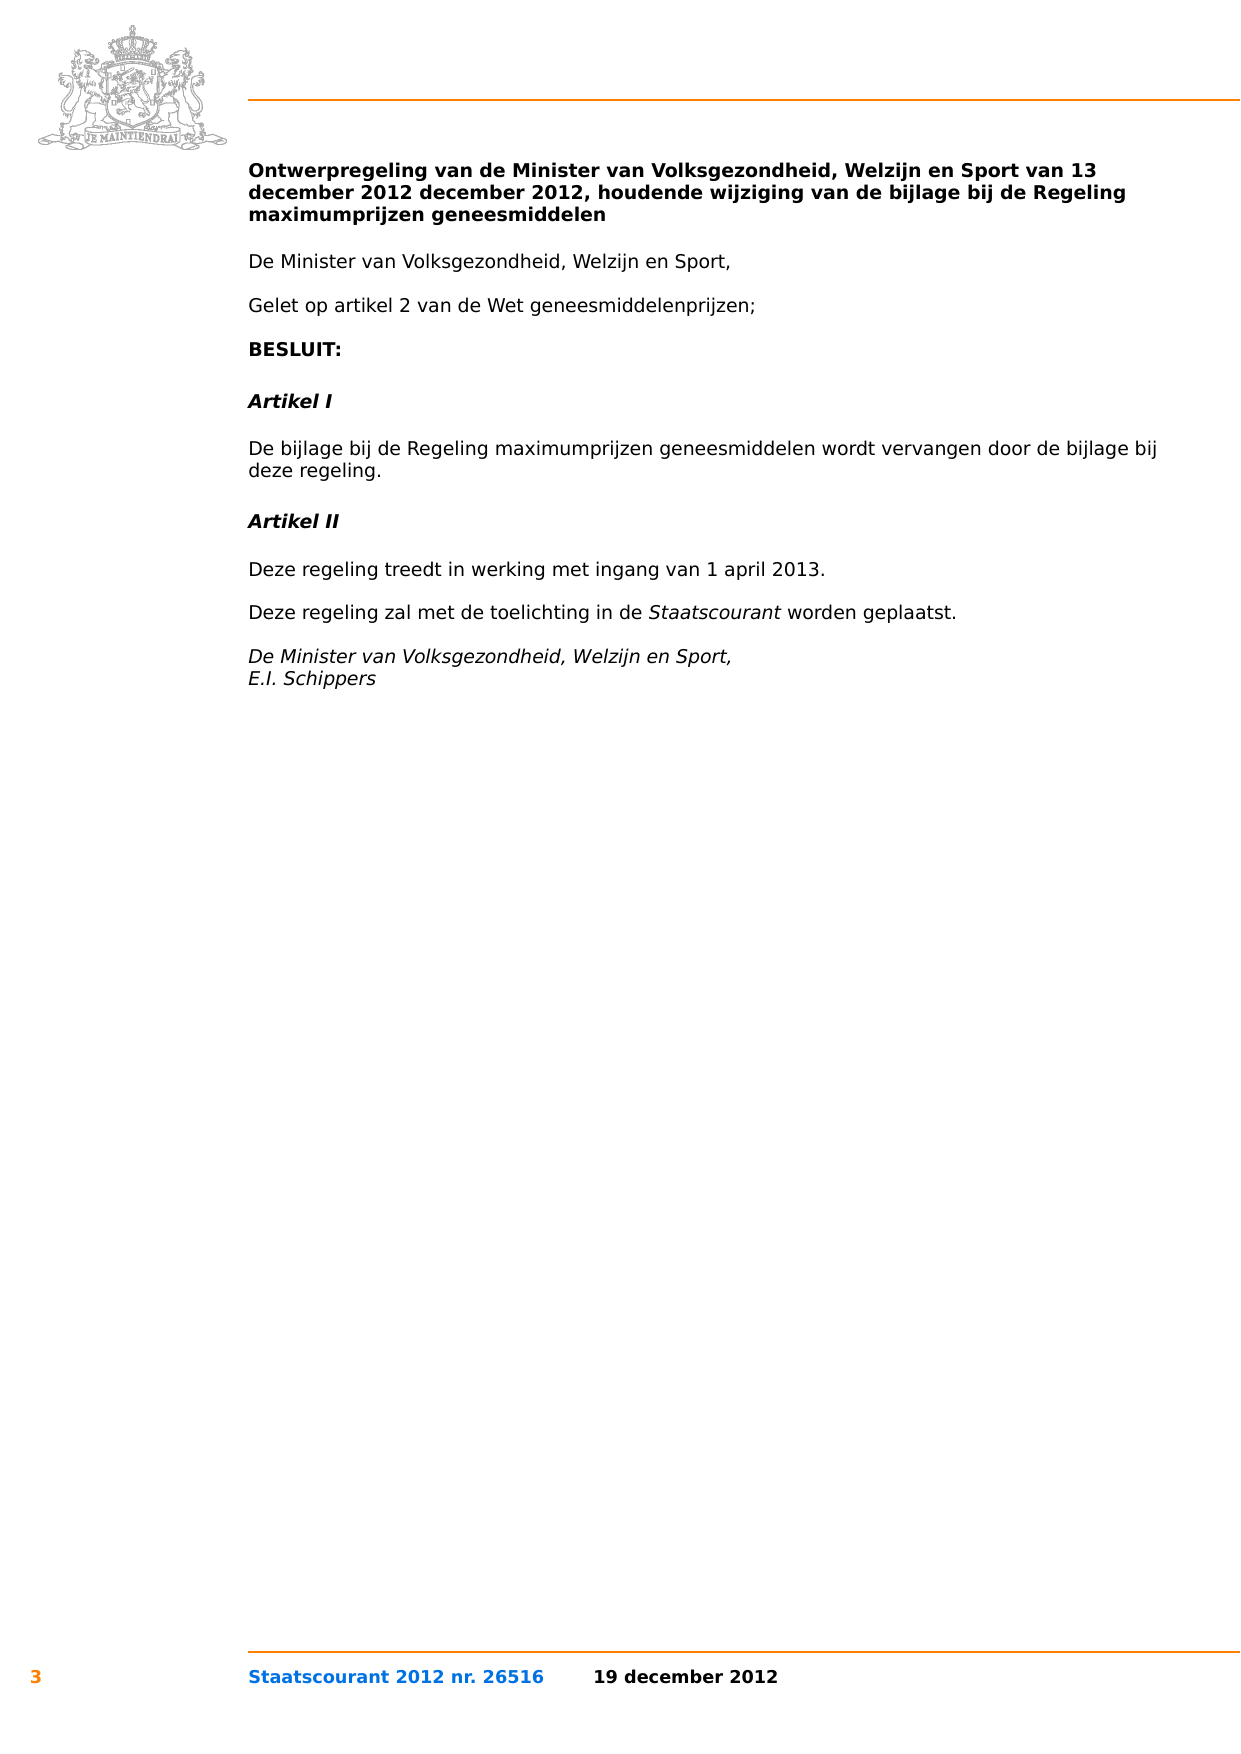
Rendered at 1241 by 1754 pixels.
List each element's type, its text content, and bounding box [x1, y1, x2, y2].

text De bijlage bij de Regeling maximumprijzen geneesmiddelen wordt vervangen door de bijlage bij deze regeling. [248, 437, 1163, 481]
picture [38, 25, 227, 150]
subtitle Artikel II [248, 511, 1163, 533]
text Deze regeling zal met de toelichting in de Staatscourant worden geplaatst. [248, 602, 1163, 624]
subtitle Artikel I [248, 391, 1163, 412]
text Gelet op artikel 2 van de Wet geneesmiddelenprijzen; [248, 295, 1163, 317]
text De Minister van Volksgezondheid, Welzijn en Sport, E.I. Schippers [248, 646, 1163, 690]
subtitle Ontwerpregeling van de Minister van Volksgezondheid, Welzijn en Sport van 13 december 2012 december 2012, houdende wijziging van de bijlage bij de Regeling maximumprijzen geneesmiddelen [248, 160, 1163, 226]
text BESLUIT: [248, 338, 1163, 361]
text De Minister van Volksgezondheid, Welzijn en Sport, [248, 251, 1163, 273]
text Deze regeling treedt in werking met ingang van 1 april 2013. [248, 558, 1163, 580]
